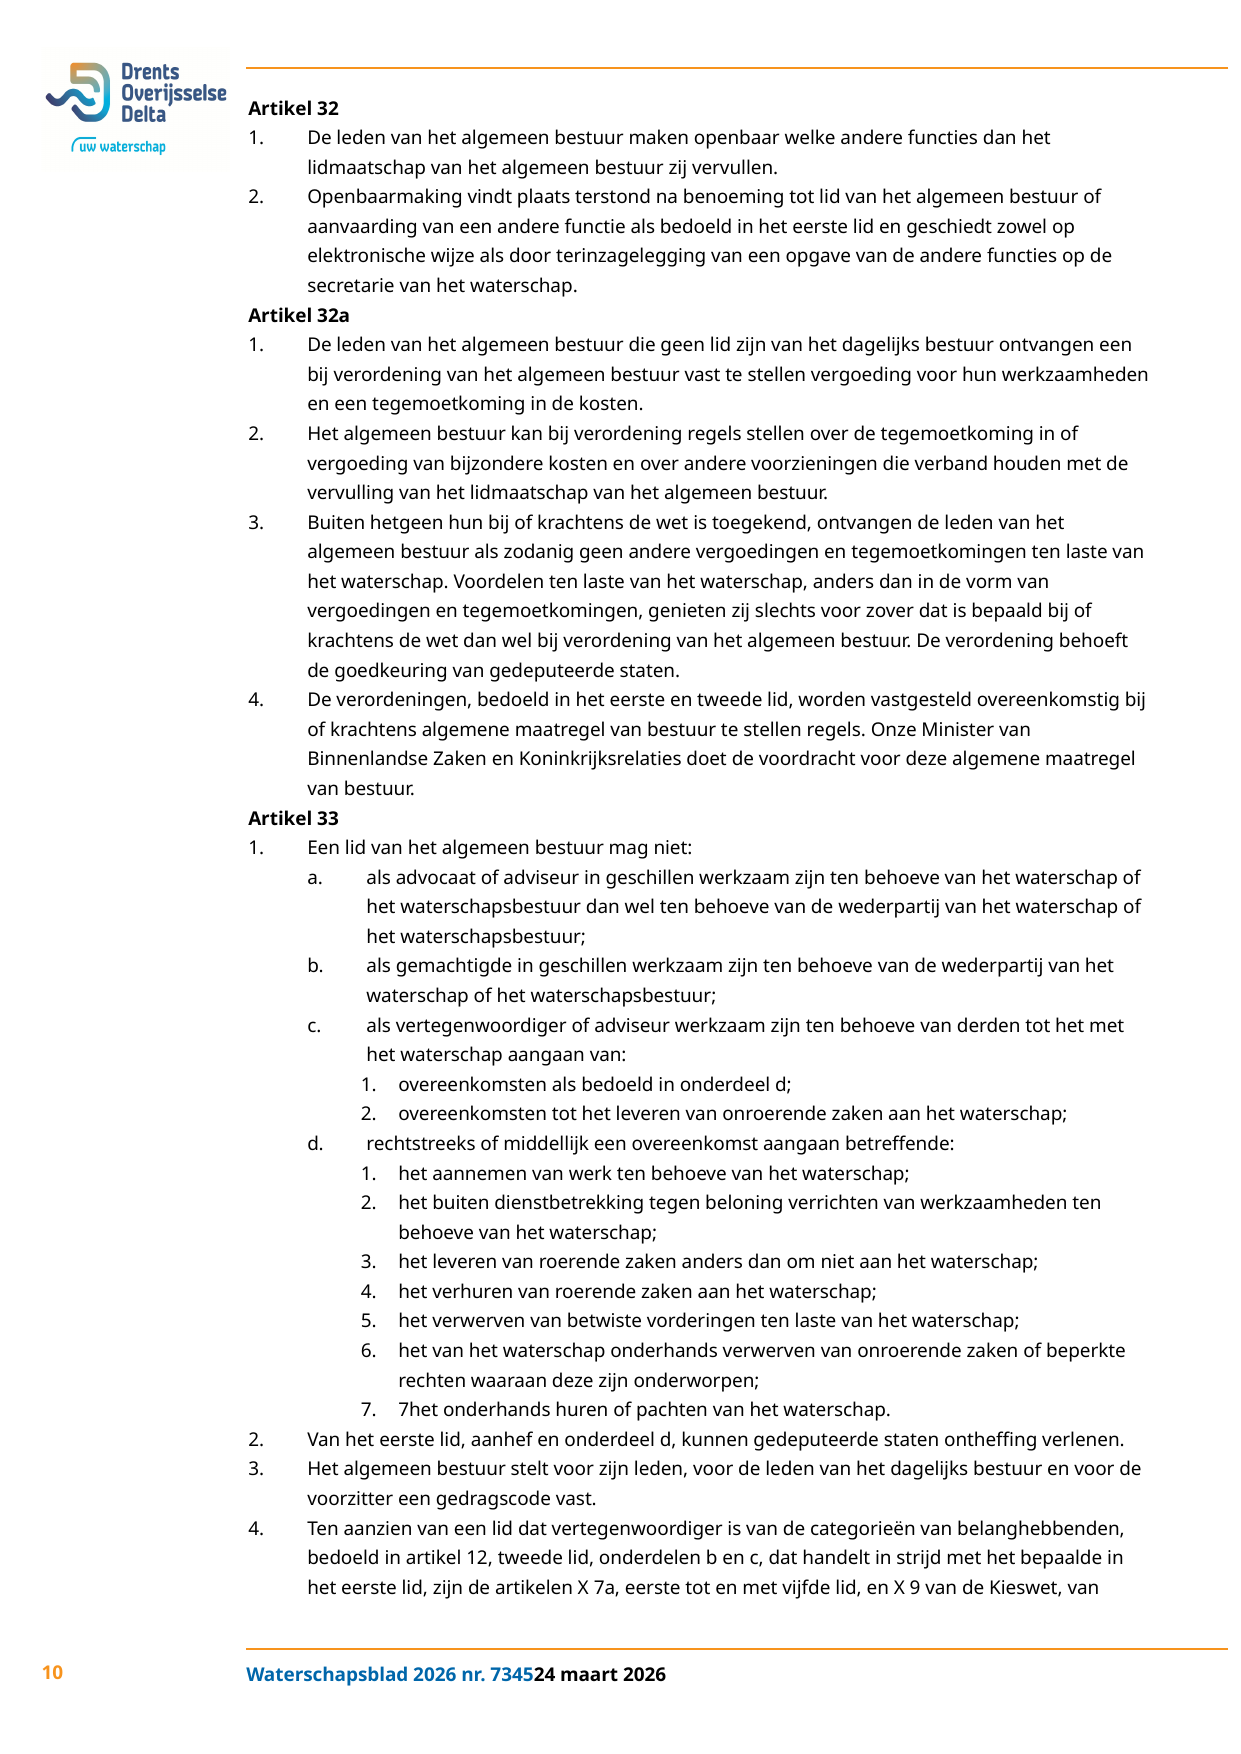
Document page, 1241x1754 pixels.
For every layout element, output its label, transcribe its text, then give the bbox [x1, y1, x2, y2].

text Artikel 32 [248, 95, 1152, 121]
list het verwerven van betwiste vorderingen ten laste van het waterschap; [361, 1308, 1152, 1333]
list De leden van het algemeen bestuur maken openbaar welke andere functies dan het lidmaatschap van het algemeen bestuur zij vervullen. [248, 124, 1152, 180]
list 7het onderhands huren of pachten van het waterschap. [361, 1396, 1152, 1422]
list Buiten hetgeen hun bij of krachtens de wet is toegekend, ontvangen de leden van het algemeen bestuur als zodanig geen andere vergoedingen en tegemoetkomingen ten laste van het waterschap. Voordelen ten laste van het waterschap, anders dan in de vorm van vergoedingen en tegemoetkomingen, genieten zij slechts voor zover dat is bepaald bij of krachtens de wet dan wel bij verordening van het algemeen bestuur. De verordening behoeft de goedkeuring van gedeputeerde staten. [248, 509, 1152, 683]
text Artikel 33 [248, 805, 1152, 831]
list Het algemeen bestuur kan bij verordening regels stellen over de tegemoetkoming in of vergoeding van bijzondere kosten en over andere voorzieningen die verband houden met de vervulling van het lidmaatschap van het algemeen bestuur. [248, 420, 1152, 505]
list De verordeningen, bedoeld in het eerste en tweede lid, worden vastgesteld overeenkomstig bij of krachtens algemene maatregel van bestuur te stellen regels. Onze Minister van Binnenlandse Zaken en Koninkrijksrelaties doet de voordracht voor deze algemene maatregel van bestuur. [248, 686, 1152, 801]
list het van het waterschap onderhands verwerven van onroerende zaken of beperkte rechten waaraan deze zijn onderworpen; [361, 1337, 1152, 1393]
list Van het eerste lid, aanhef en onderdeel d, kunnen gedeputeerde staten ontheffing verlenen. [248, 1426, 1152, 1452]
list het aannemen van werk ten behoeve van het waterschap; [361, 1160, 1152, 1186]
list Ten aanzien van een lid dat vertegenwoordiger is van de categorieën van belanghebbenden, bedoeld in artikel 12, tweede lid, onderdelen b en c, dat handelt in strijd met het bepaalde in het eerste lid, zijn de artikelen X 7a, eerste tot en met vijfde lid, en X 9 van de Kieswet, van [248, 1515, 1152, 1600]
list Het algemeen bestuur stelt voor zijn leden, voor de leden van het dagelijks bestuur en voor de voorzitter een gedragscode vast. [248, 1456, 1152, 1511]
list als vertegenwoordiger of adviseur werkzaam zijn ten behoeve van derden tot het met het waterschap aangaan van: [307, 1012, 1152, 1067]
list het leveren van roerende zaken anders dan om niet aan het waterschap; [361, 1248, 1152, 1274]
list Openbaarmaking vindt plaats terstond na benoeming tot lid van het algemeen bestuur of aanvaarding van een andere functie als bedoeld in het eerste lid en geschiedt zowel op elektronische wijze als door terinzagelegging van een opgave van de andere functies op de secretarie van het waterschap. [248, 183, 1152, 298]
list overeenkomsten als bedoeld in onderdeel d; [361, 1071, 1152, 1097]
list als gemachtigde in geschillen werkzaam zijn ten behoeve van de wederpartij van het waterschap of het waterschapsbestuur; [307, 953, 1152, 1008]
list De leden van het algemeen bestuur die geen lid zijn van het dagelijks bestuur ontvangen een bij verordening van het algemeen bestuur vast te stellen vergoeding voor hun werkzaamheden en een tegemoetkoming in de kosten. [248, 331, 1152, 416]
text Artikel 32a [248, 302, 1152, 328]
list het buiten dienstbetrekking tegen beloning verrichten van werkzaamheden ten behoeve van het waterschap; [361, 1189, 1152, 1245]
list overeenkomsten tot het leveren van onroerende zaken aan het waterschap; [361, 1101, 1152, 1126]
picture [41, 47, 231, 172]
list Een lid van het algemeen bestuur mag niet: [248, 834, 1152, 860]
list het verhuren van roerende zaken aan het waterschap; [361, 1278, 1152, 1304]
list als advocaat of adviseur in geschillen werkzaam zijn ten behoeve van het waterschap of het waterschapsbestuur dan wel ten behoeve van de wederpartij van het waterschap of het waterschapsbestuur; [307, 864, 1152, 949]
list rechtstreeks of middellijk een overeenkomst aangaan betreffende: [307, 1130, 1152, 1156]
